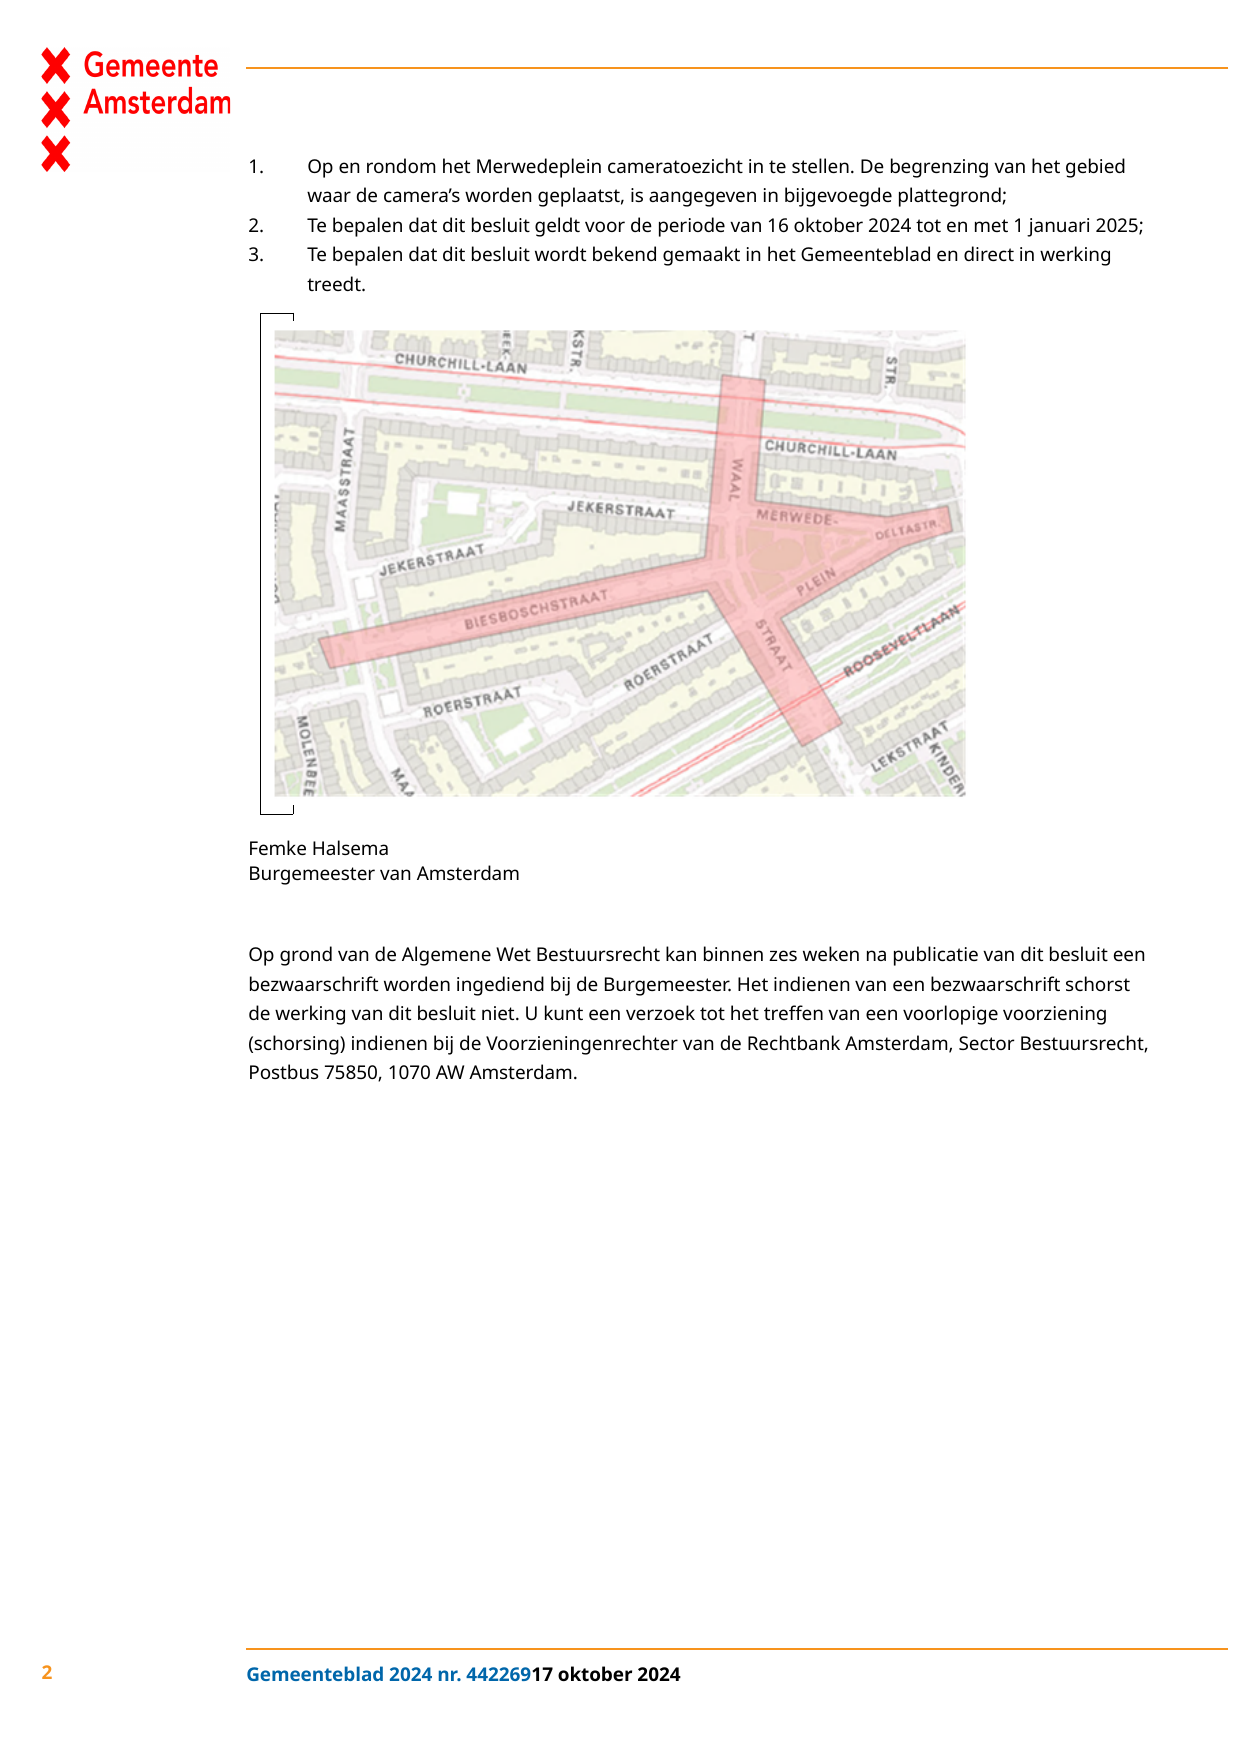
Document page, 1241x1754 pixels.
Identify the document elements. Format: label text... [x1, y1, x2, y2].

list Op en rondom het Merwedeplein cameratoezicht in te stellen. De begrenzing van het gebied waar de camera’s worden geplaatst, is aangegeven in bijgevoegde plattegrond; [248, 153, 1152, 208]
text Burgemeester van Amsterdam [248, 861, 1152, 886]
text Op grond van de Algemene Wet Bestuursrecht kan binnen zes weken na publicatie van dit besluit een bezwaarschrift worden ingediend bij de Burgemeester. Het indienen van een bezwaarschrift schorst de werking van dit besluit niet. U kunt een verzoek tot het treffen van een voorlopige voorziening (schorsing) indienen bij de Voorzieningenrechter van de Rechtbank Amsterdam, Sector Bestuursrecht, Postbus 75850, 1070 AW Amsterdam. [248, 941, 1152, 1085]
list Te bepalen dat dit besluit geldt voor de periode van 16 oktober 2024 tot en met 1 januari 2025; [248, 212, 1152, 238]
list Te bepalen dat dit besluit wordt bekend gemaakt in het Gemeenteblad en direct in werking treedt. [248, 242, 1152, 297]
picture [41, 47, 231, 172]
picture [268, 321, 978, 805]
text Femke Halsema [248, 835, 1152, 861]
